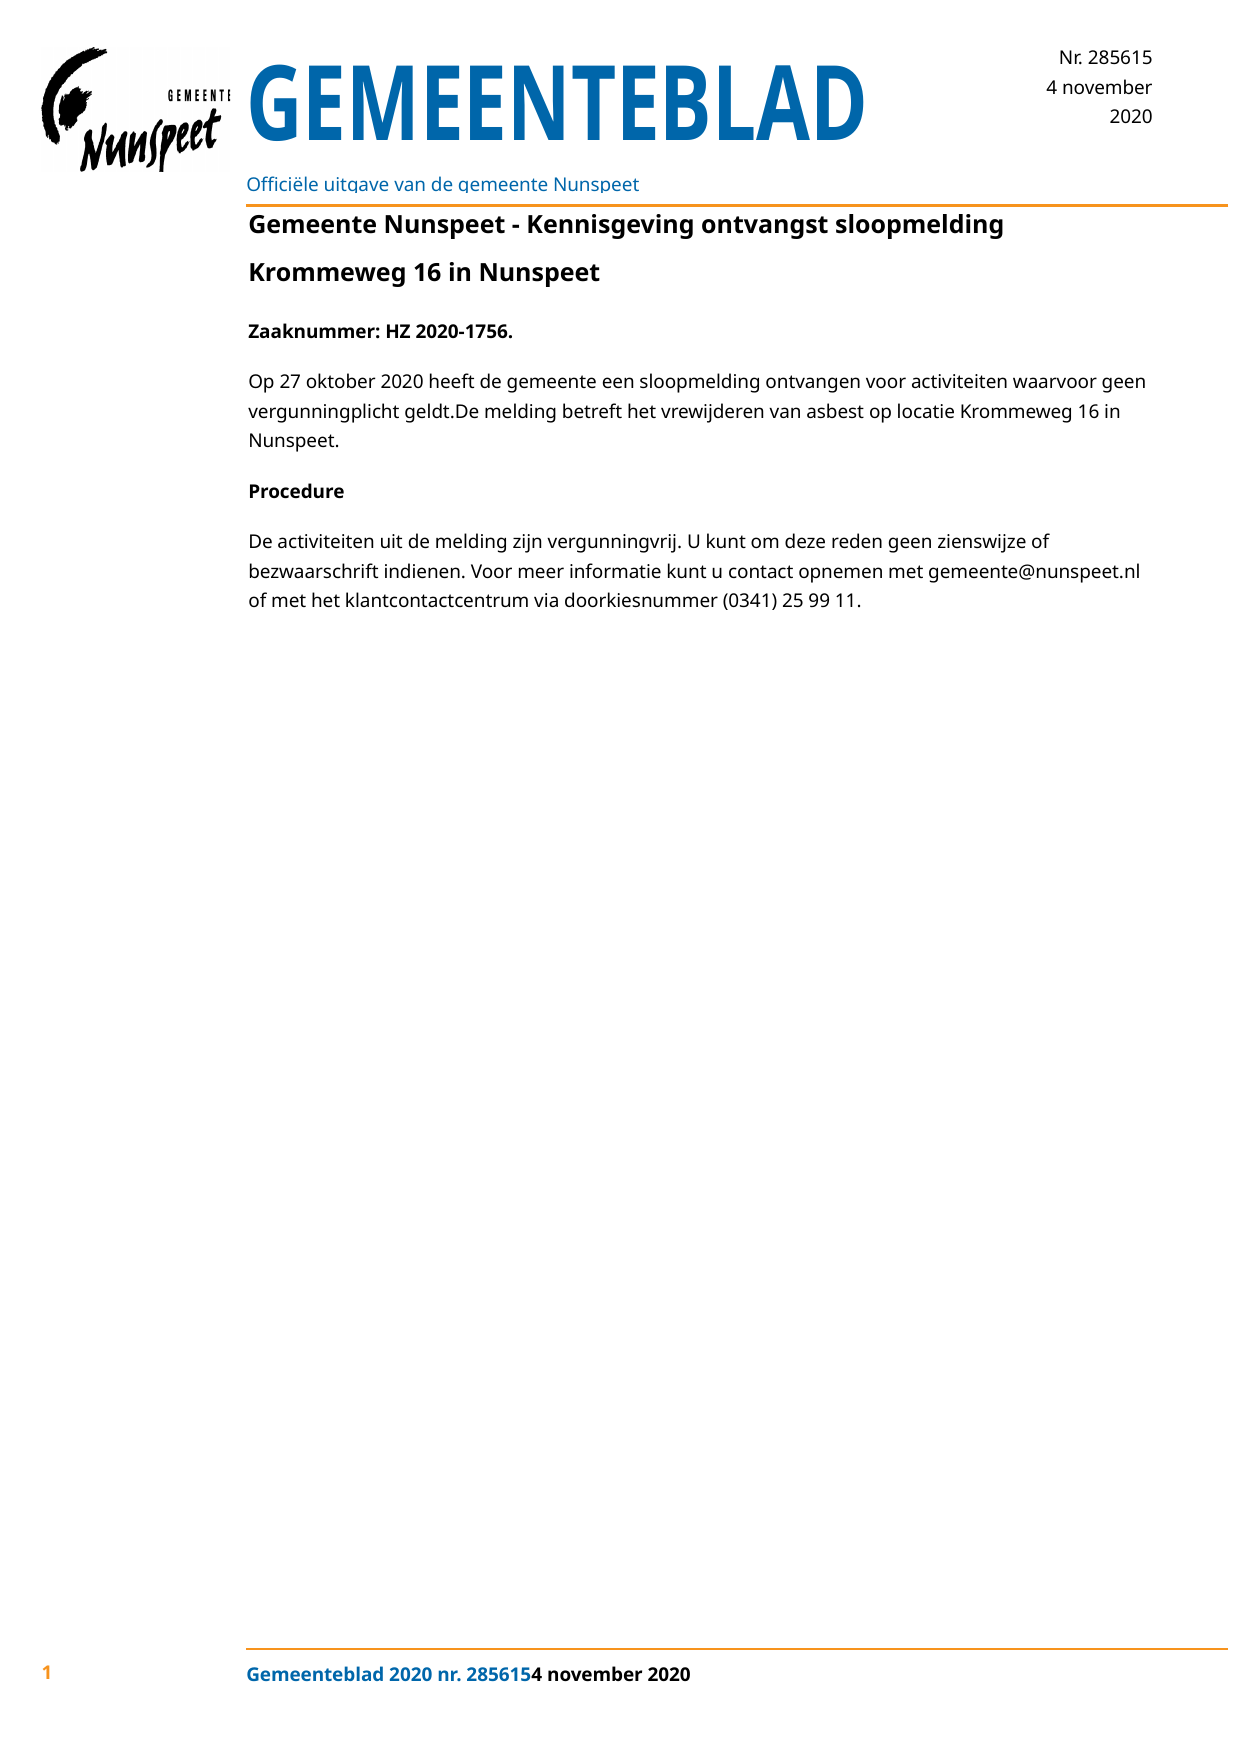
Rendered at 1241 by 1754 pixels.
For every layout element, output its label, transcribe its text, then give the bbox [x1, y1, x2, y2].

text De activiteiten uit de melding zijn vergunningvrij. U kunt om deze reden geen zienswijze of bezwaarschrift indienen. Voor meer informatie kunt u contact opnemen met gemeente@nunspeet.nl of met het klantcontactcentrum via doorkiesnummer (0341) 25 99 11. [248, 528, 1152, 613]
text Gemeente Nunspeet - Kennisgeving ontvangst sloopmelding Krommeweg 16 in Nunspeet [248, 207, 1152, 288]
text Op 27 oktober 2020 heeft de gemeente een sloopmelding ontvangen voor activiteiten waarvoor geen vergunningplicht geldt.De melding betreft het vrewijderen van asbest op locatie Krommeweg 16 in Nunspeet. [248, 368, 1152, 453]
picture [41, 47, 231, 172]
text Procedure [248, 478, 1152, 504]
text Zaaknummer: HZ 2020-1756. [248, 318, 1152, 344]
